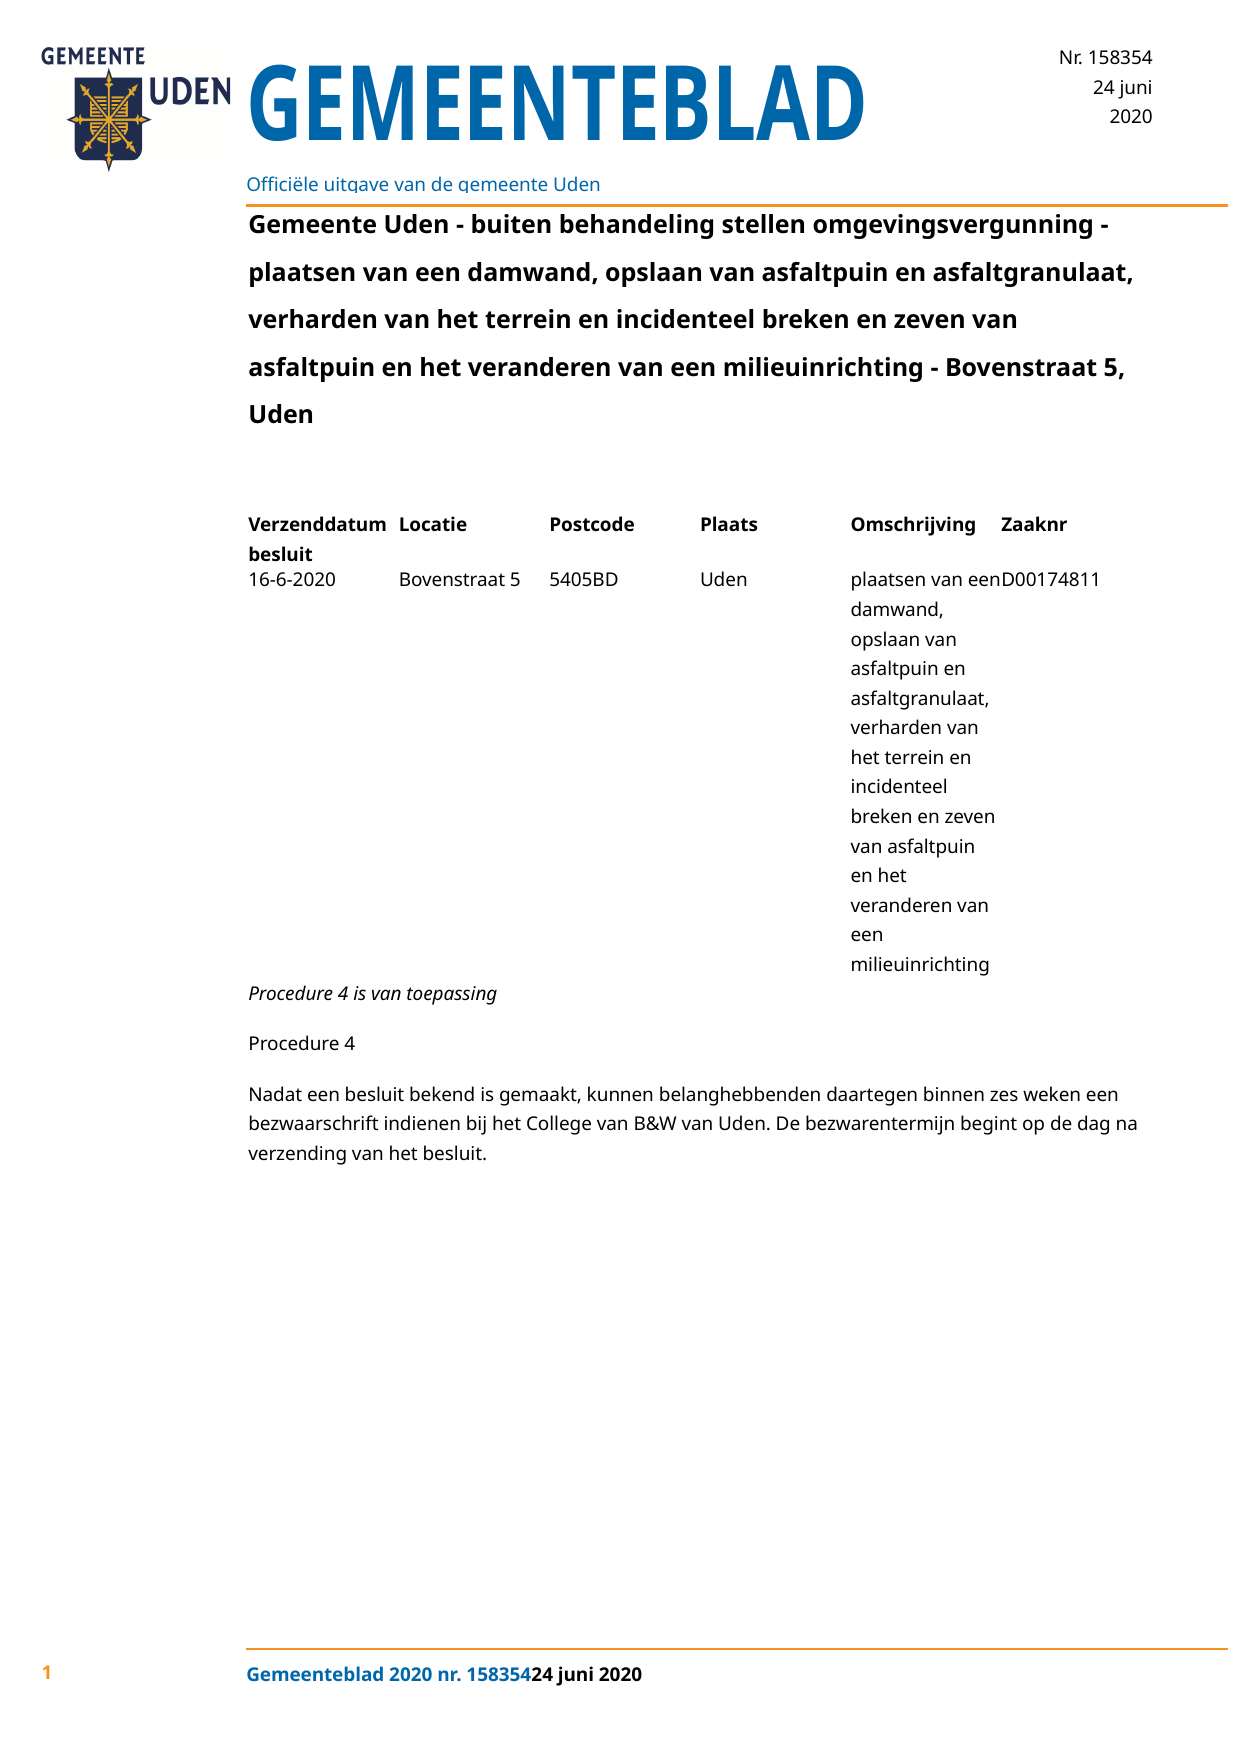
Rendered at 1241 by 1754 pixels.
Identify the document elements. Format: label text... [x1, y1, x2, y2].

table_cell 5405BD [549, 567, 700, 977]
table_header Plaats [700, 511, 850, 567]
table_header Omschrijving [850, 511, 1001, 567]
text Gemeente Uden - buiten behandeling stellen omgevingsvergunning - plaatsen van een damwand, opslaan van asfaltpuin en asfaltgranulaat, verharden van het terrein en incidenteel breken en zeven van asfaltpuin en het veranderen van een milieuinrichting - Bovenstraat 5, Uden [248, 207, 1152, 431]
table_cell D00174811 [1001, 567, 1152, 977]
table_header Zaaknr [1001, 511, 1152, 567]
table_cell 16-6-2020 [248, 567, 398, 977]
table_header Postcode [549, 511, 700, 567]
picture [41, 47, 231, 172]
table_header Locatie [399, 511, 549, 567]
table_cell Bovenstraat 5 [399, 567, 549, 977]
text Nadat een besluit bekend is gemaakt, kunnen belanghebbenden daartegen binnen zes weken een bezwaarschrift indienen bij het College van B&W van Uden. De bezwarentermijn begint op de dag na verzending van het besluit. [248, 1081, 1152, 1166]
table_header Verzenddatum besluit [248, 511, 398, 567]
text Procedure 4 is van toepassing [248, 980, 1152, 1006]
table_cell plaatsen van een damwand, opslaan van asfaltpuin en asfaltgranulaat, verharden van het terrein en incidenteel breken en zeven van asfaltpuin en het veranderen van een milieuinrichting [850, 567, 1001, 977]
table_cell Uden [700, 567, 850, 977]
text Procedure 4 [248, 1031, 1152, 1056]
